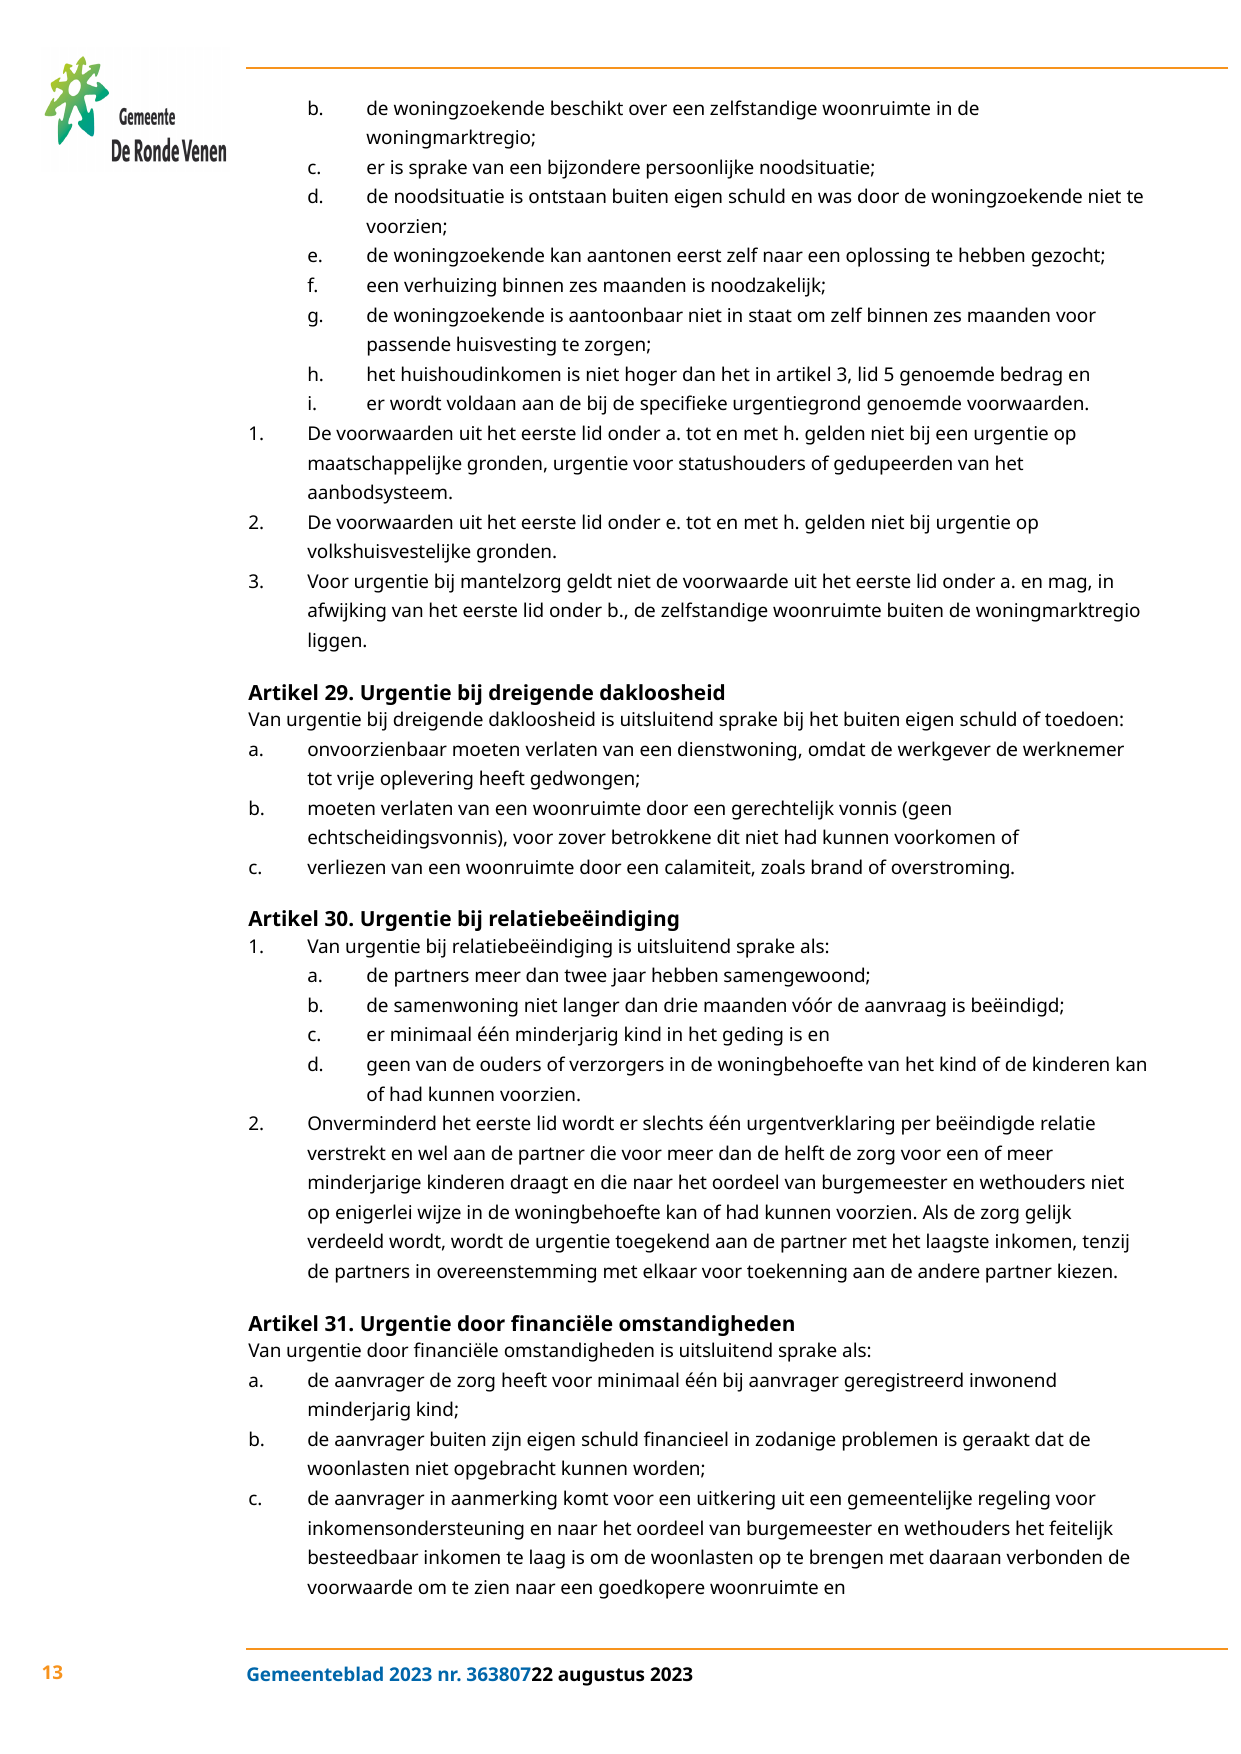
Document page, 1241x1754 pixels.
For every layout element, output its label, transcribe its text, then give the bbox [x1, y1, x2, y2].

list er is sprake van een bijzondere persoonlijke noodsituatie; [307, 154, 1152, 180]
list de aanvrager buiten zijn eigen schuld financieel in zodanige problemen is geraakt dat de woonlasten niet opgebracht kunnen worden; [248, 1426, 1152, 1481]
list de aanvrager in aanmerking komt voor een uitkering uit een gemeentelijke regeling voor inkomensondersteuning en naar het oordeel van burgemeester en wethouders het feitelijk besteedbaar inkomen te laag is om de woonlasten op te brengen met daaraan verbonden de voorwaarde om te zien naar een goedkopere woonruimte en [248, 1485, 1152, 1599]
text Van urgentie bij dreigende dakloosheid is uitsluitend sprake bij het buiten eigen schuld of toedoen: [248, 706, 1152, 732]
list het huishoudinkomen is niet hoger dan het in artikel 3, lid 5 genoemde bedrag en [307, 361, 1152, 387]
list de partners meer dan twee jaar hebben samengewoond; [307, 962, 1152, 988]
list de samenwoning niet langer dan drie maanden vóór de aanvraag is beëindigd; [307, 992, 1152, 1018]
list moeten verlaten van een woonruimte door een gerechtelijk vonnis (geen echtscheidingsvonnis), voor zover betrokkene dit niet had kunnen voorkomen of [248, 795, 1152, 850]
list er wordt voldaan aan de bij de specifieke urgentiegrond genoemde voorwaarden. [307, 391, 1152, 416]
text Artikel 30. Urgentie bij relatiebeëindiging [248, 904, 1152, 933]
picture [41, 47, 231, 172]
list verliezen van een woonruimte door een calamiteit, zoals brand of overstroming. [248, 854, 1152, 880]
list de aanvrager de zorg heeft voor minimaal één bij aanvrager geregistreerd inwonend minderjarig kind; [248, 1367, 1152, 1422]
text Artikel 29. Urgentie bij dreigende dakloosheid [248, 678, 1152, 706]
list er minimaal één minderjarig kind in het geding is en [307, 1022, 1152, 1047]
list Onverminderd het eerste lid wordt er slechts één urgentverklaring per beëindigde relatie verstrekt en wel aan de partner die voor meer dan de helft de zorg voor een of meer minderjarige kinderen draagt en die naar het oordeel van burgemeester en wethouders niet op enigerlei wijze in de woningbehoefte kan of had kunnen voorzien. Als de zorg gelijk verdeeld wordt, wordt de urgentie toegekend aan de partner met het laagste inkomen, tenzij de partners in overeenstemming met elkaar voor toekenning aan de andere partner kiezen. [248, 1110, 1152, 1284]
list een verhuizing binnen zes maanden is noodzakelijk; [307, 272, 1152, 298]
list De voorwaarden uit het eerste lid onder e. tot en met h. gelden niet bij urgentie op volkshuisvestelijke gronden. [248, 509, 1152, 564]
list de woningzoekende beschikt over een zelfstandige woonruimte in de woningmarktregio; [307, 95, 1152, 150]
list de noodsituatie is ontstaan buiten eigen schuld en was door de woningzoekende niet te voorzien; [307, 183, 1152, 239]
list Voor urgentie bij mantelzorg geldt niet de voorwaarde uit het eerste lid onder a. en mag, in afwijking van het eerste lid onder b., de zelfstandige woonruimte buiten de woningmarktregio liggen. [248, 568, 1152, 653]
text Van urgentie door financiële omstandigheden is uitsluitend sprake als: [248, 1337, 1152, 1363]
list geen van de ouders of verzorgers in de woningbehoefte van het kind of de kinderen kan of had kunnen voorzien. [307, 1051, 1152, 1107]
list De voorwaarden uit het eerste lid onder a. tot en met h. gelden niet bij een urgentie op maatschappelijke gronden, urgentie voor statushouders of gedupeerden van het aanbodsysteem. [248, 420, 1152, 505]
list de woningzoekende is aantoonbaar niet in staat om zelf binnen zes maanden voor passende huisvesting te zorgen; [307, 302, 1152, 357]
list de woningzoekende kan aantonen eerst zelf naar een oplossing te hebben gezocht; [307, 243, 1152, 268]
list Van urgentie bij relatiebeëindiging is uitsluitend sprake als: [248, 933, 1152, 959]
list onvoorzienbaar moeten verlaten van een dienstwoning, omdat de werkgever de werknemer tot vrije oplevering heeft gedwongen; [248, 736, 1152, 791]
text Artikel 31. Urgentie door financiële omstandigheden [248, 1309, 1152, 1337]
